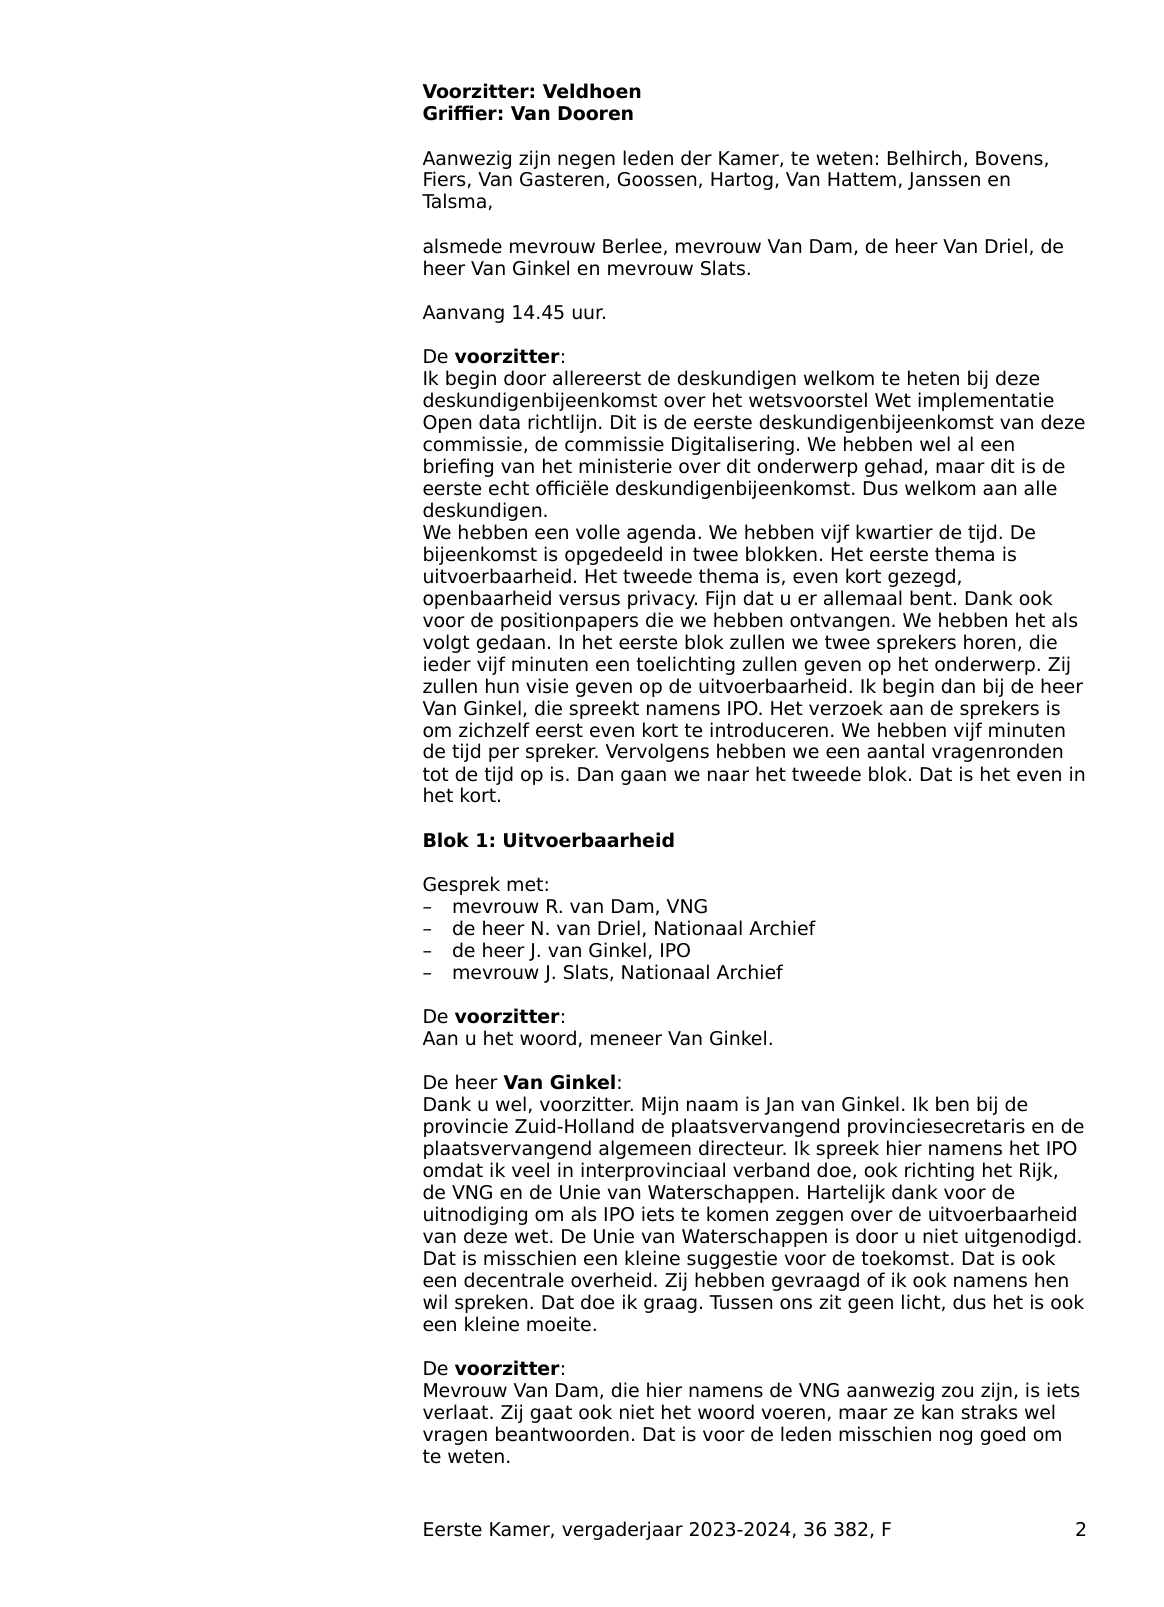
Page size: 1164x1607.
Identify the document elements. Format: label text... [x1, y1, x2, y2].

text alsmede mevrouw Berlee, mevrouw Van Dam, de heer Van Driel, de heer Van Ginkel en mevrouw Slats. [422, 236, 1087, 279]
text De voorzitter: [422, 1358, 1087, 1380]
text De voorzitter: [422, 346, 1087, 368]
text Griffier: Van Dooren [422, 103, 1087, 125]
text Gesprek met: [422, 874, 1087, 896]
text Dank u wel, voorzitter. Mijn naam is Jan van Ginkel. Ik ben bij de provincie Zuid-Holland de plaatsvervangend provinciesecretaris en de plaatsvervangend algemeen directeur. Ik spreek hier namens het IPO omdat ik veel in interprovinciaal verband doe, ook richting het Rijk, de VNG en de Unie van Waterschappen. Hartelijk dank voor de uitnodiging om als IPO iets te komen zeggen over de uitvoerbaarheid van deze wet. De Unie van Waterschappen is door u niet uitgenodigd. Dat is misschien een kleine suggestie voor de toekomst. Dat is ook een decentrale overheid. Zij hebben gevraagd of ik ook namens hen wil spreken. Dat doe ik graag. Tussen ons zit geen licht, dus het is ook een kleine moeite. [422, 1094, 1087, 1336]
text De voorzitter: [422, 1006, 1087, 1028]
text De heer Van Ginkel: [422, 1072, 1087, 1094]
text We hebben een volle agenda. We hebben vijf kwartier de tijd. De bijeenkomst is opgedeeld in twee blokken. Het eerste thema is uitvoerbaarheid. Het tweede thema is, even kort gezegd, openbaarheid versus privacy. Fijn dat u er allemaal bent. Dank ook voor de positionpapers die we hebben ontvangen. We hebben het als volgt gedaan. In het eerste blok zullen we twee sprekers horen, die ieder vijf minuten een toelichting zullen geven op het onderwerp. Zij zullen hun visie geven op de uitvoerbaarheid. Ik begin dan bij de heer Van Ginkel, die spreekt namens IPO. Het verzoek aan de sprekers is om zichzelf eerst even kort te introduceren. We hebben vijf minuten de tijd per spreker. Vervolgens hebben we een aantal vragenronden tot de tijd op is. Dan gaan we naar het tweede blok. Dat is het even in het kort. [422, 522, 1087, 807]
text – de heer N. van Driel, Nationaal Archief [422, 918, 1087, 940]
text – mevrouw R. van Dam, VNG [422, 896, 1087, 918]
text Voorzitter: Veldhoen [422, 81, 1087, 103]
text – mevrouw J. Slats, Nationaal Archief [422, 962, 1087, 984]
subtitle Blok 1: Uitvoerbaarheid [422, 829, 1087, 852]
text – de heer J. van Ginkel, IPO [422, 940, 1087, 962]
text Ik begin door allereerst de deskundigen welkom te heten bij deze deskundigenbijeenkomst over het wetsvoorstel Wet implementatie Open data richtlijn. Dit is de eerste deskundigenbijeenkomst van deze commissie, de commissie Digitalisering. We hebben wel al een briefing van het ministerie over dit onderwerp gehad, maar dit is de eerste echt officiële deskundigenbijeenkomst. Dus welkom aan alle deskundigen. [422, 368, 1087, 522]
text Aanvang 14.45 uur. [422, 302, 1087, 324]
text Aan u het woord, meneer Van Ginkel. [422, 1028, 1087, 1050]
text Aanwezig zijn negen leden der Kamer, te weten: Belhirch, Bovens, Fiers, Van Gasteren, Goossen, Hartog, Van Hattem, Janssen en Talsma, [422, 147, 1087, 213]
text Mevrouw Van Dam, die hier namens de VNG aanwezig zou zijn, is iets verlaat. Zij gaat ook niet het woord voeren, maar ze kan straks wel vragen beantwoorden. Dat is voor de leden misschien nog goed om te weten. [422, 1380, 1087, 1468]
